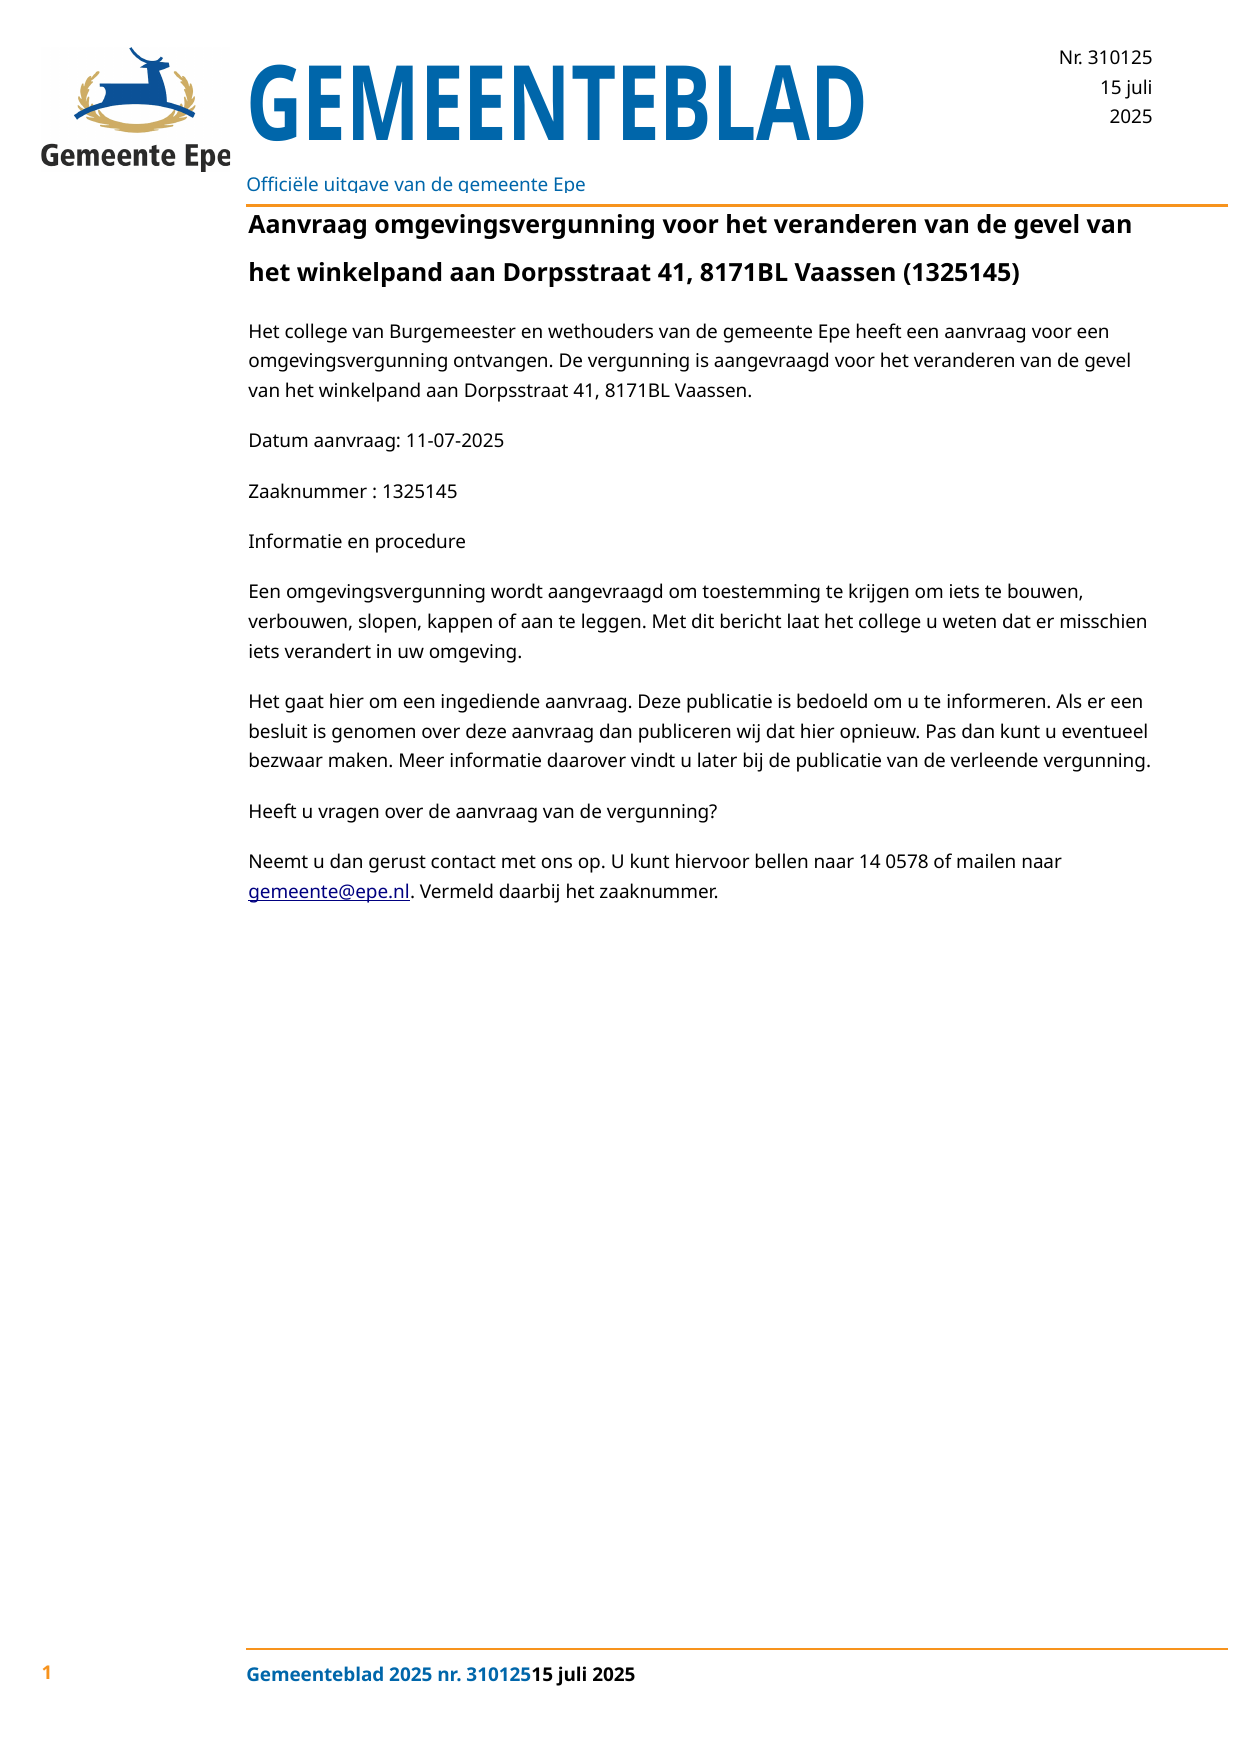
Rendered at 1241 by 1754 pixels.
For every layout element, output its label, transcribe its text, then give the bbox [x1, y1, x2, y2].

text Heeft u vragen over de aanvraag van de vergunning? [248, 798, 1152, 824]
picture [41, 47, 231, 172]
text Aanvraag omgevingsvergunning voor het veranderen van de gevel van het winkelpand aan Dorpsstraat 41, 8171BL Vaassen (1325145) [248, 207, 1152, 288]
text Een omgevingsvergunning wordt aangevraagd om toestemming te krijgen om iets te bouwen, verbouwen, slopen, kappen of aan te leggen. Met dit bericht laat het college u weten dat er misschien iets verandert in uw omgeving. [248, 579, 1152, 664]
text Neemt u dan gerust contact met ons op. U kunt hiervoor bellen naar 14 0578 of mailen naar gemeente@epe.nl. Vermeld daarbij het zaaknummer. [248, 848, 1152, 904]
text Informatie en procedure [248, 528, 1152, 554]
text Datum aanvraag: 11-07-2025 [248, 427, 1152, 453]
text Het gaat hier om een ingediende aanvraag. Deze publicatie is bedoeld om u te informeren. Als er een besluit is genomen over deze aanvraag dan publiceren wij dat hier opnieuw. Pas dan kunt u eventueel bezwaar maken. Meer informatie daarover vindt u later bij de publicatie van de verleende vergunning. [248, 688, 1152, 773]
text Zaaknummer : 1325145 [248, 478, 1152, 504]
text Het college van Burgemeester en wethouders van de gemeente Epe heeft een aanvraag voor een omgevingsvergunning ontvangen. De vergunning is aangevraagd voor het veranderen van de gevel van het winkelpand aan Dorpsstraat 41, 8171BL Vaassen. [248, 318, 1152, 403]
